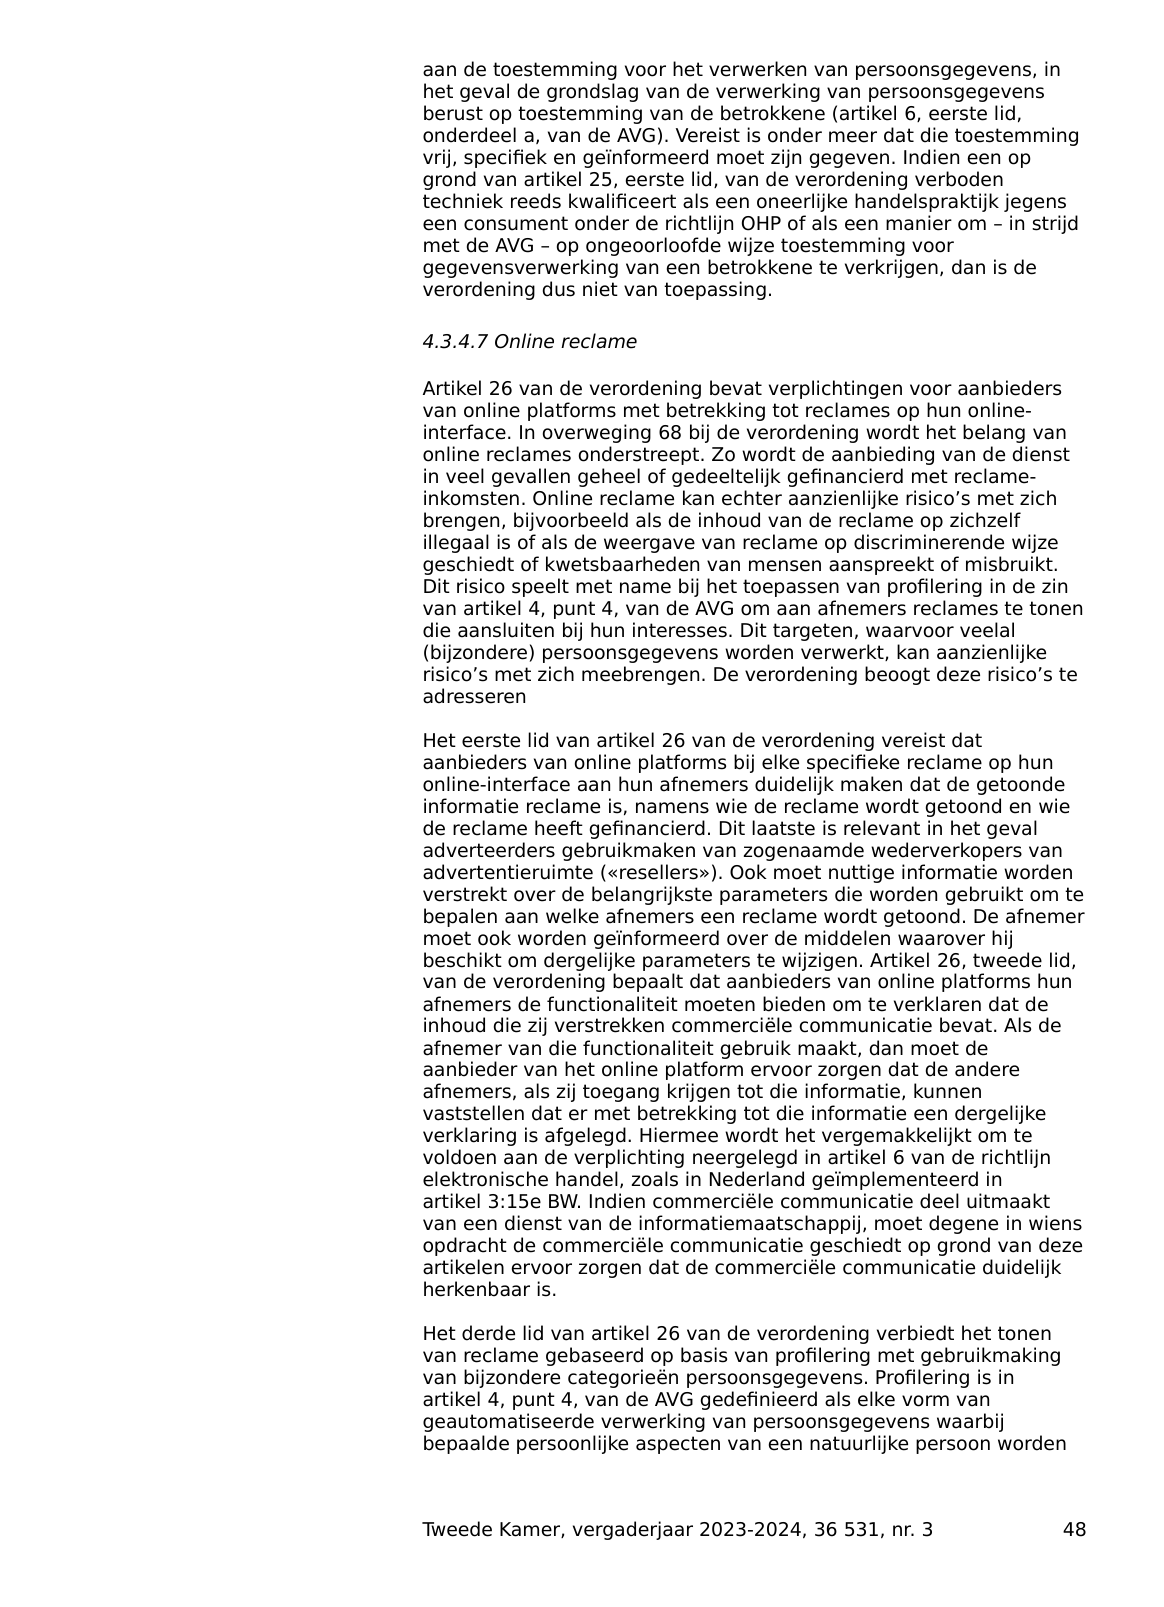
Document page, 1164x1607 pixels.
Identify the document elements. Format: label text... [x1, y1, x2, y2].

text Het eerste lid van artikel 26 van de verordening vereist dat aanbieders van online platforms bij elke specifieke reclame op hun online-interface aan hun afnemers duidelijk maken dat de getoonde informatie reclame is, namens wie de reclame wordt getoond en wie de reclame heeft gefinancierd. Dit laatste is relevant in het geval adverteerders gebruikmaken van zogenaamde wederverkopers van advertentieruimte («resellers»). Ook moet nuttige informatie worden verstrekt over de belangrijkste parameters die worden gebruikt om te bepalen aan welke afnemers een reclame wordt getoond. De afnemer moet ook worden geïnformeerd over de middelen waarover hij beschikt om dergelijke parameters te wijzigen. Artikel 26, tweede lid, van de verordening bepaalt dat aanbieders van online platforms hun afnemers de functionaliteit moeten bieden om te verklaren dat de inhoud die zij verstrekken commerciële communicatie bevat. Als de afnemer van die functionaliteit gebruik maakt, dan moet de aanbieder van het online platform ervoor zorgen dat de andere afnemers, als zij toegang krijgen tot die informatie, kunnen vaststellen dat er met betrekking tot die informatie een dergelijke verklaring is afgelegd. Hiermee wordt het vergemakkelijkt om te voldoen aan de verplichting neergelegd in artikel 6 van de richtlijn elektronische handel, zoals in Nederland geïmplementeerd in artikel 3:15e BW. Indien commerciële communicatie deel uitmaakt van een dienst van de informatiemaatschappij, moet degene in wiens opdracht de commerciële communicatie geschiedt op grond van deze artikelen ervoor zorgen dat de commerciële communicatie duidelijk herkenbaar is. [422, 730, 1087, 1301]
text aan de toestemming voor het verwerken van persoonsgegevens, in het geval de grondslag van de verwerking van persoonsgegevens berust op toestemming van de betrokkene (artikel 6, eerste lid, onderdeel a, van de AVG). Vereist is onder meer dat die toestemming vrij, specifiek en geïnformeerd moet zijn gegeven. Indien een op grond van artikel 25, eerste lid, van de verordening verboden techniek reeds kwalificeert als een oneerlijke handelspraktijk jegens een consument onder de richtlijn OHP of als een manier om – in strijd met de AVG – op ongeoorloofde wijze toestemming voor gegevensverwerking van een betrokkene te verkrijgen, dan is de verordening dus niet van toepassing. [422, 59, 1087, 301]
text Artikel 26 van de verordening bevat verplichtingen voor aanbieders van online platforms met betrekking tot reclames op hun online-interface. In overweging 68 bij de verordening wordt het belang van online reclames onderstreept. Zo wordt de aanbieding van de dienst in veel gevallen geheel of gedeeltelijk gefinancierd met reclame-inkomsten. Online reclame kan echter aanzienlijke risico’s met zich brengen, bijvoorbeeld als de inhoud van de reclame op zichzelf illegaal is of als de weergave van reclame op discriminerende wijze geschiedt of kwetsbaarheden van mensen aanspreekt of misbruikt. Dit risico speelt met name bij het toepassen van profilering in de zin van artikel 4, punt 4, van de AVG om aan afnemers reclames te tonen die aansluiten bij hun interesses. Dit targeten, waarvoor veelal (bijzondere) persoonsgegevens worden verwerkt, kan aanzienlijke risico’s met zich meebrengen. De verordening beoogt deze risico’s te adresseren [422, 378, 1087, 707]
subtitle 4.3.4.7 Online reclame [422, 331, 1087, 353]
text Het derde lid van artikel 26 van de verordening verbiedt het tonen van reclame gebaseerd op basis van profilering met gebruikmaking van bijzondere categorieën persoonsgegevens. Profilering is in artikel 4, punt 4, van de AVG gedefinieerd als elke vorm van geautomatiseerde verwerking van persoonsgegevens waarbij bepaalde persoonlijke aspecten van een natuurlijke persoon worden [422, 1323, 1087, 1455]
